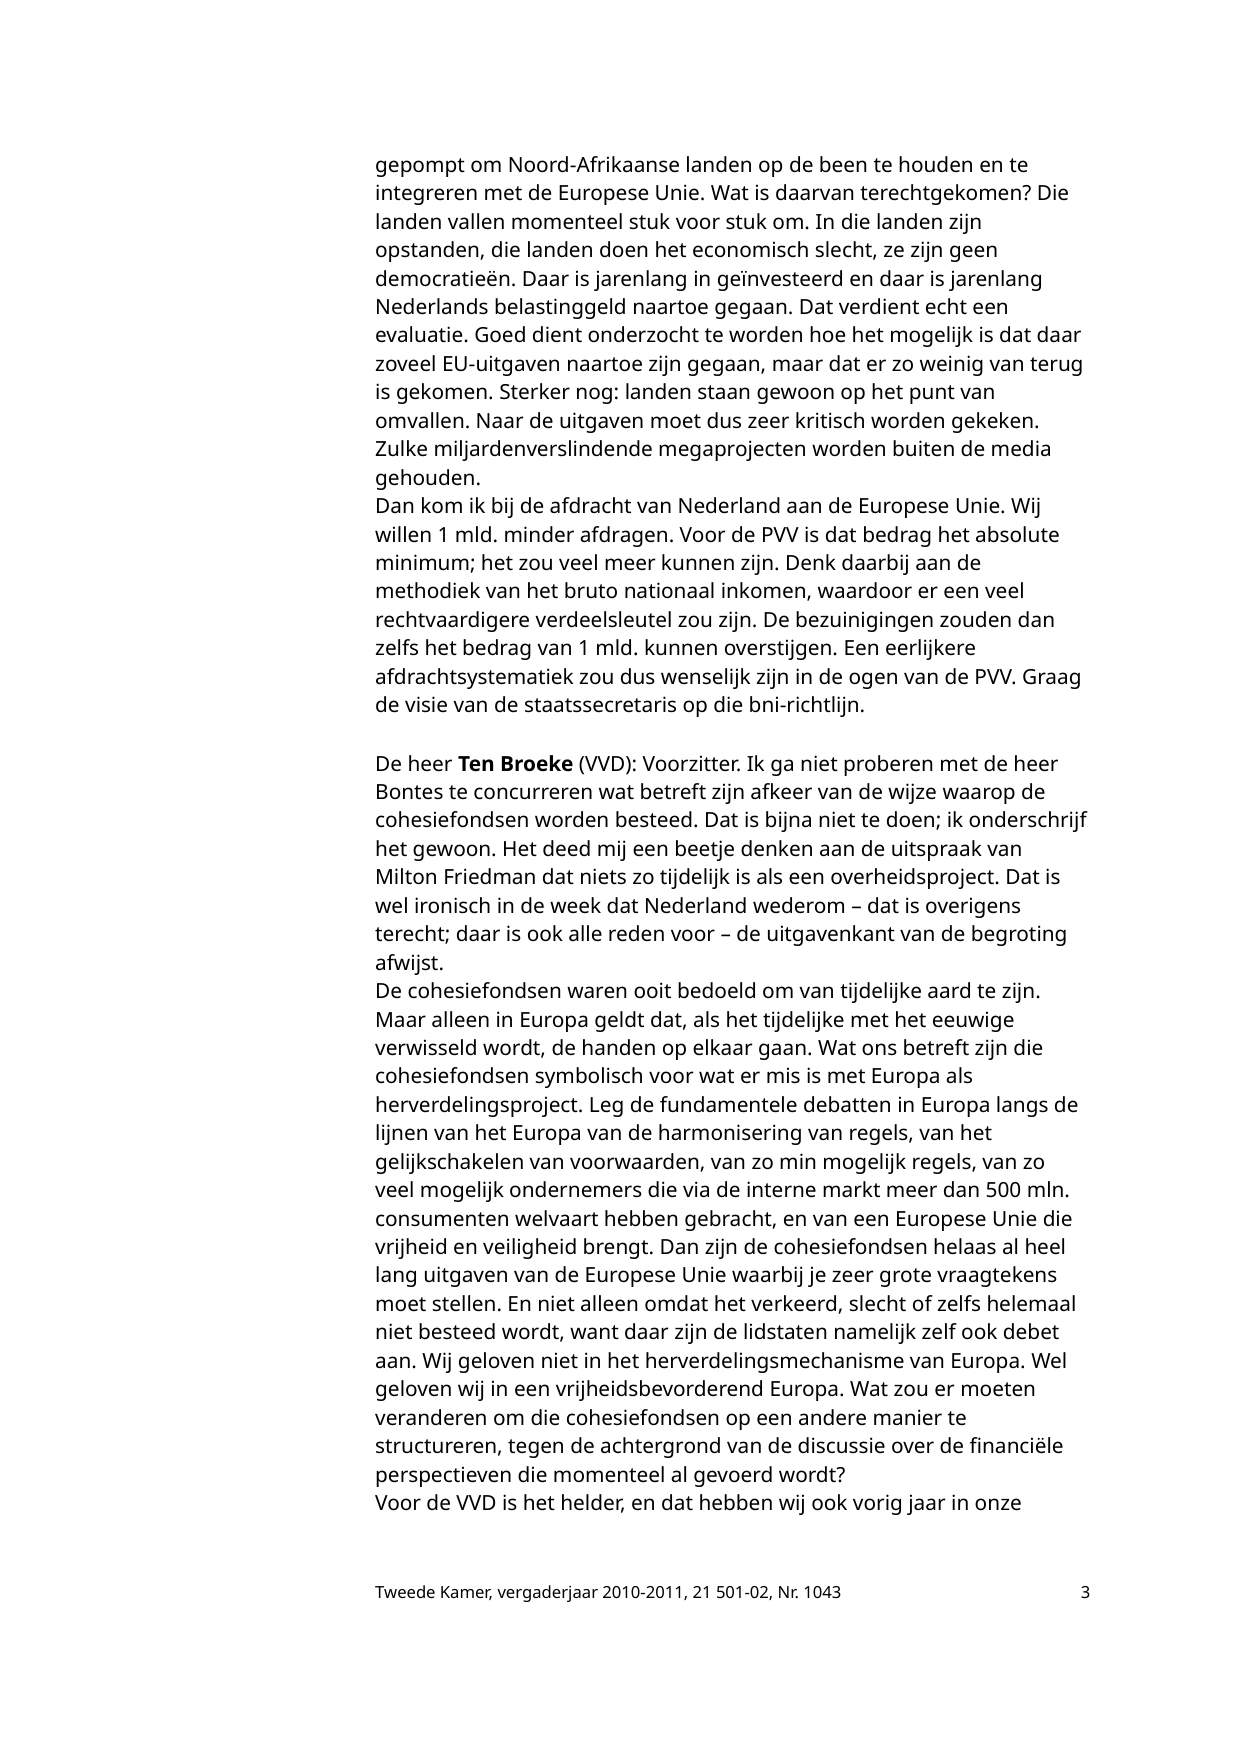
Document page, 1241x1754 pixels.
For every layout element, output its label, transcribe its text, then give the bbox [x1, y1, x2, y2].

text Voor de VVD is het helder, en dat hebben wij ook vorig jaar in onze [375, 1488, 1090, 1517]
text Dan kom ik bij de afdracht van Nederland aan de Europese Unie. Wij willen 1 mld. minder afdragen. Voor de PVV is dat bedrag het absolute minimum; het zou veel meer kunnen zijn. Denk daarbij aan de methodiek van het bruto nationaal inkomen, waardoor er een veel rechtvaardigere verdeelsleutel zou zijn. De bezuinigingen zouden dan zelfs het bedrag van 1 mld. kunnen overstijgen. Een eerlijkere afdrachtsystematiek zou dus wenselijk zijn in de ogen van de PVV. Graag de visie van de staatssecretaris op die bni-richtlijn. [375, 491, 1090, 719]
text De cohesiefondsen waren ooit bedoeld om van tijdelijke aard te zijn. Maar alleen in Europa geldt dat, als het tijdelijke met het eeuwige verwisseld wordt, de handen op elkaar gaan. Wat ons betreft zijn die cohesiefondsen symbolisch voor wat er mis is met Europa als herverdelingsproject. Leg de fundamentele debatten in Europa langs de lijnen van het Europa van de harmonisering van regels, van het gelijkschakelen van voorwaarden, van zo min mogelijk regels, van zo veel mogelijk ondernemers die via de interne markt meer dan 500 mln. consumenten welvaart hebben gebracht, en van een Europese Unie die vrijheid en veiligheid brengt. Dan zijn de cohesiefondsen helaas al heel lang uitgaven van de Europese Unie waarbij je zeer grote vraagtekens moet stellen. En niet alleen omdat het verkeerd, slecht of zelfs helemaal niet besteed wordt, want daar zijn de lidstaten namelijk zelf ook debet aan. Wij geloven niet in het herverdelingsmechanisme van Europa. Wel geloven wij in een vrijheidsbevorderend Europa. Wat zou er moeten veranderen om die cohesiefondsen op een andere manier te structureren, tegen de achtergrond van de discussie over de financiële perspectieven die momenteel al gevoerd wordt? [375, 976, 1090, 1488]
text De heer Ten Broeke (VVD): Voorzitter. Ik ga niet proberen met de heer Bontes te concurreren wat betreft zijn afkeer van de wijze waarop de cohesiefondsen worden besteed. Dat is bijna niet te doen; ik onderschrijf het gewoon. Het deed mij een beetje denken aan de uitspraak van Milton Friedman dat niets zo tijdelijk is als een overheidsproject. Dat is wel ironisch in de week dat Nederland wederom – dat is overigens terecht; daar is ook alle reden voor – de uitgavenkant van de begroting afwijst. [375, 749, 1090, 976]
text gepompt om Noord-Afrikaanse landen op de been te houden en te integreren met de Europese Unie. Wat is daarvan terechtgekomen? Die landen vallen momenteel stuk voor stuk om. In die landen zijn opstanden, die landen doen het economisch slecht, ze zijn geen democratieën. Daar is jarenlang in geïnvesteerd en daar is jarenlang Nederlands belastinggeld naartoe gegaan. Dat verdient echt een evaluatie. Goed dient onderzocht te worden hoe het mogelijk is dat daar zoveel EU-uitgaven naartoe zijn gegaan, maar dat er zo weinig van terug is gekomen. Sterker nog: landen staan gewoon op het punt van omvallen. Naar de uitgaven moet dus zeer kritisch worden gekeken. Zulke miljardenverslindende megaprojecten worden buiten de media gehouden. [375, 150, 1090, 491]
